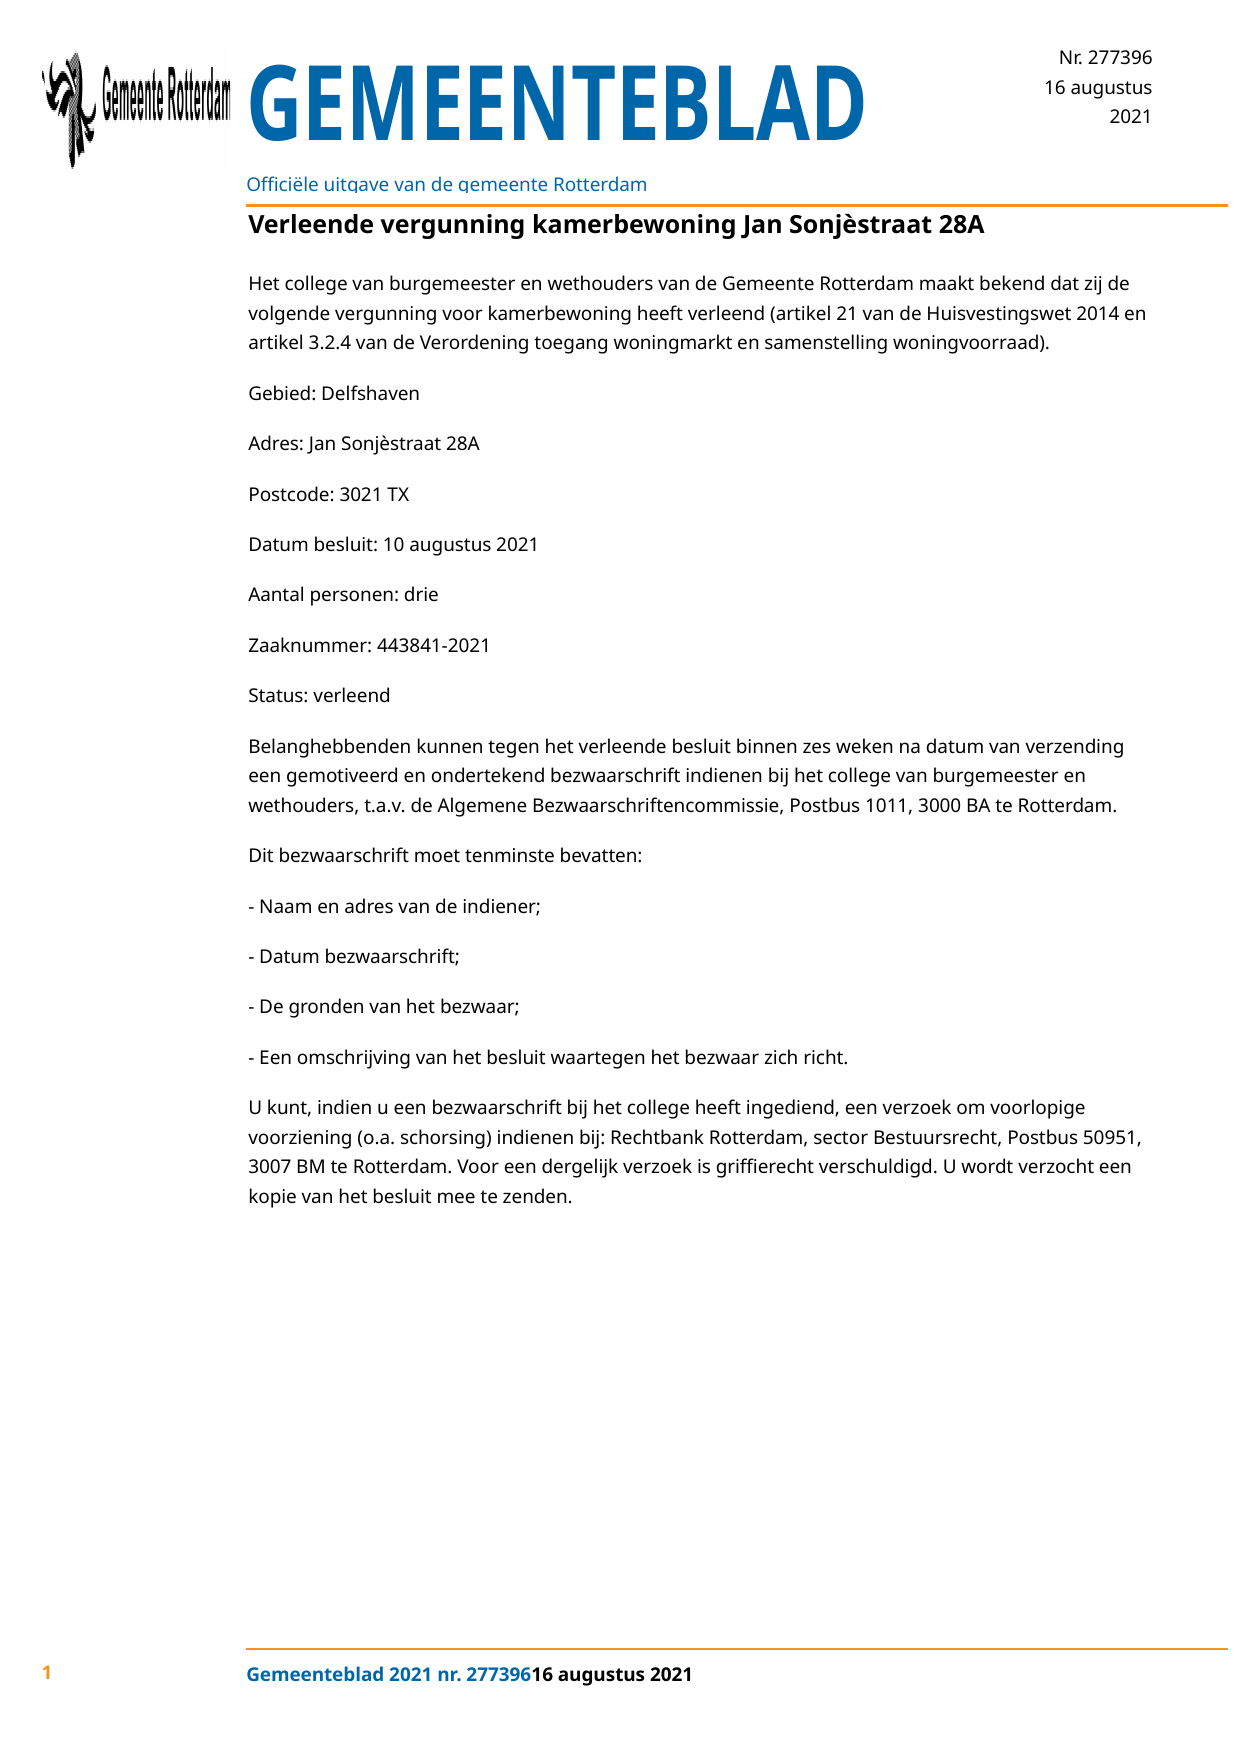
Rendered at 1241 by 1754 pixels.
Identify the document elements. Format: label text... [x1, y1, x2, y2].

text Adres: Jan Sonjèstraat 28A [248, 430, 1152, 456]
text - Datum bezwaarschrift; [248, 943, 1152, 969]
picture [41, 47, 231, 172]
text Status: verleend [248, 682, 1152, 708]
text Postcode: 3021 TX [248, 481, 1152, 506]
text - De gronden van het bezwaar; [248, 994, 1152, 1019]
text - Een omschrijving van het besluit waartegen het bezwaar zich richt. [248, 1044, 1152, 1070]
text Zaaknummer: 443841-2021 [248, 632, 1152, 658]
text Verleende vergunning kamerbewoning Jan Sonjèstraat 28A [248, 207, 1152, 241]
text Het college van burgemeester en wethouders van de Gemeente Rotterdam maakt bekend dat zij de volgende vergunning voor kamerbewoning heeft verleend (artikel 21 van de Huisvestingswet 2014 en artikel 3.2.4 van de Verordening toegang woningmarkt en samenstelling woningvoorraad). [248, 270, 1152, 355]
text Aantal personen: drie [248, 582, 1152, 607]
text Gebied: Delfshaven [248, 380, 1152, 406]
text Datum besluit: 10 augustus 2021 [248, 531, 1152, 557]
text - Naam en adres van de indiener; [248, 893, 1152, 918]
text U kunt, indien u een bezwaarschrift bij het college heeft ingediend, een verzoek om voorlopige voorziening (o.a. schorsing) indienen bij: Rechtbank Rotterdam, sector Bestuursrecht, Postbus 50951, 3007 BM te Rotterdam. Voor een dergelijk verzoek is griffierecht verschuldigd. U wordt verzocht een kopie van het besluit mee te zenden. [248, 1094, 1152, 1209]
text Belanghebbenden kunnen tegen het verleende besluit binnen zes weken na datum van verzending een gemotiveerd en ondertekend bezwaarschrift indienen bij het college van burgemeester en wethouders, t.a.v. de Algemene Bezwaarschriftencommissie, Postbus 1011, 3000 BA te Rotterdam. [248, 733, 1152, 818]
text Dit bezwaarschrift moet tenminste bevatten: [248, 842, 1152, 868]
